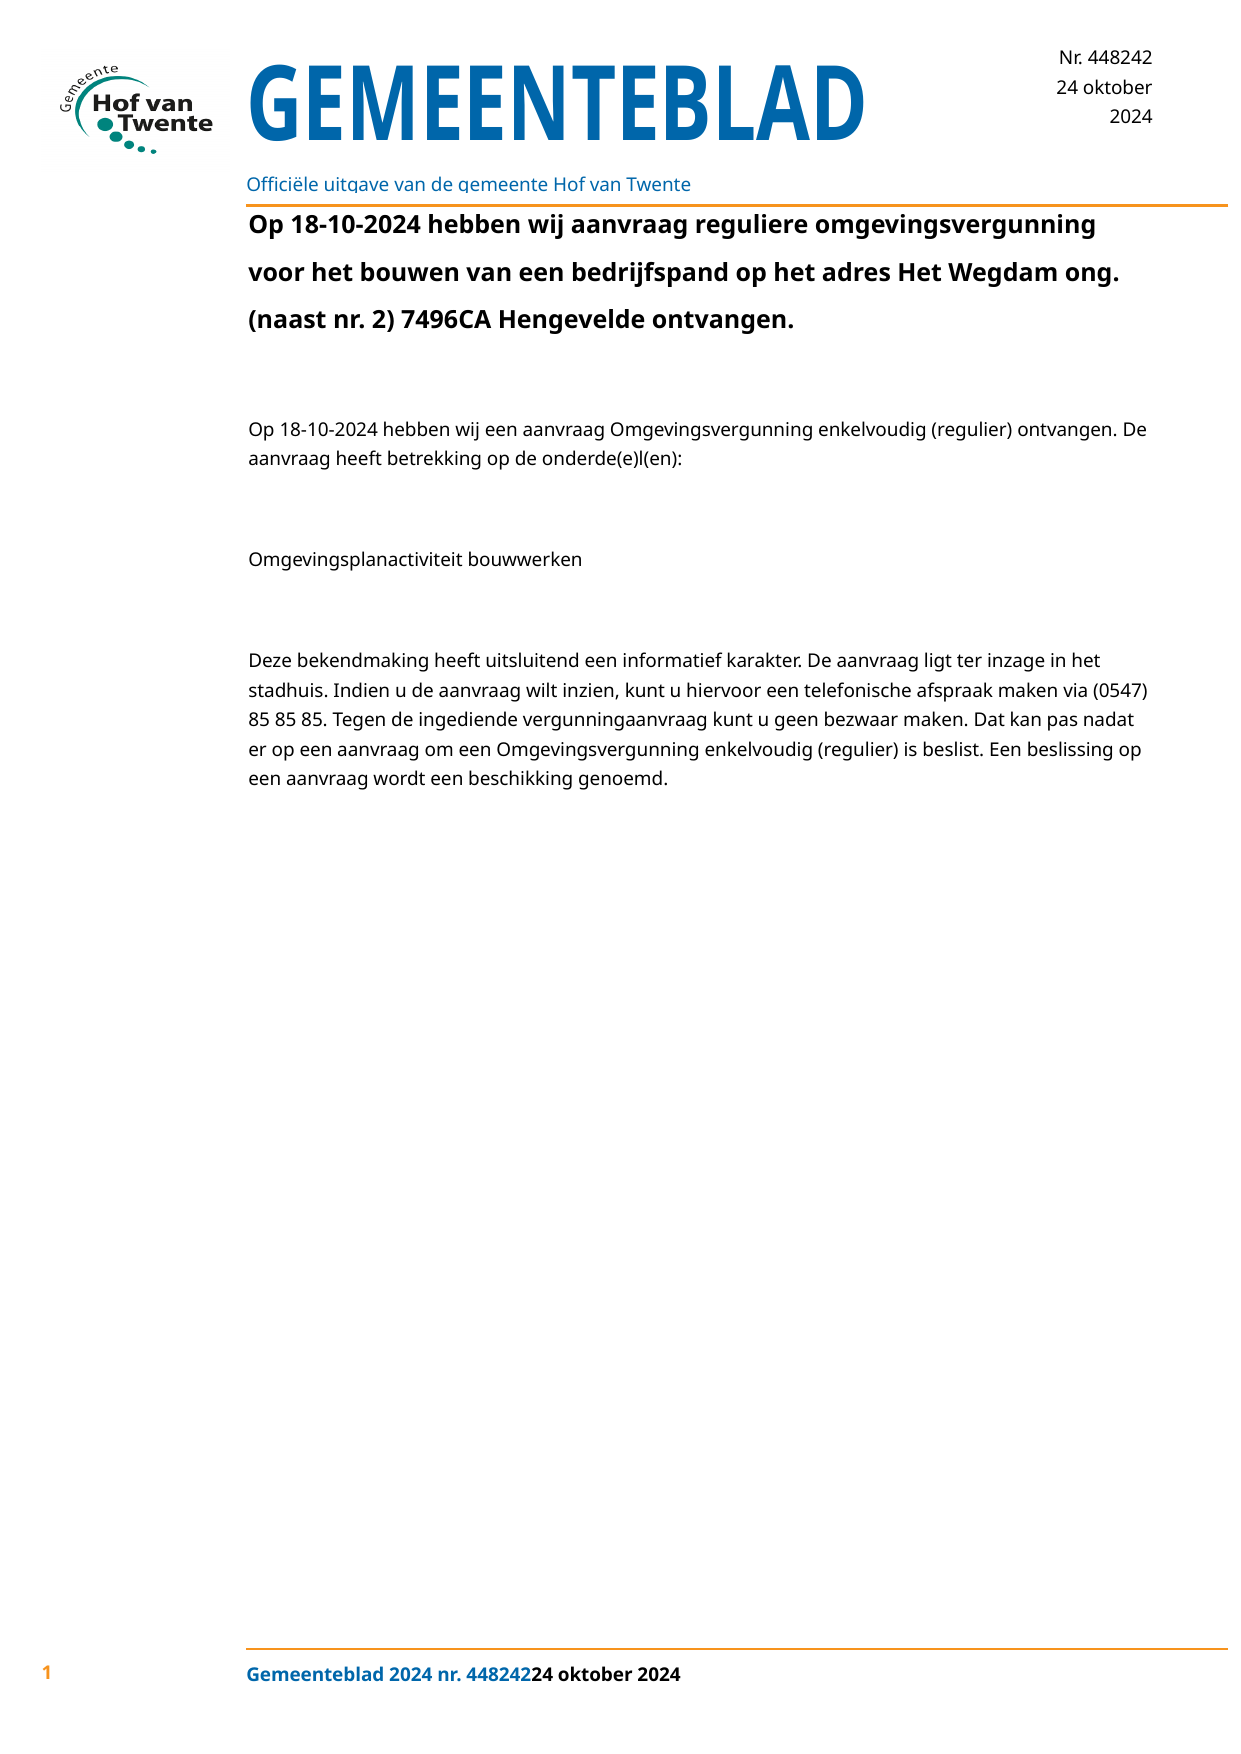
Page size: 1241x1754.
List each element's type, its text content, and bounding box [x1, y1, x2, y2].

text Omgevingsplanactiviteit bouwwerken [248, 546, 1152, 572]
text Op 18-10-2024 hebben wij een aanvraag Omgevingsvergunning enkelvoudig (regulier) ontvangen. De aanvraag heeft betrekking op de onderde(e)l(en): [248, 416, 1152, 471]
picture [41, 47, 231, 172]
text Deze bekendmaking heeft uitsluitend een informatief karakter. De aanvraag ligt ter inzage in het stadhuis. Indien u de aanvraag wilt inzien, kunt u hiervoor een telefonische afspraak maken via (0547) 85 85 85. Tegen de ingediende vergunningaanvraag kunt u geen bezwaar maken. Dat kan pas nadat er op een aanvraag om een Omgevingsvergunning enkelvoudig (regulier) is beslist. Een beslissing op een aanvraag wordt een beschikking genoemd. [248, 647, 1152, 791]
text Op 18-10-2024 hebben wij aanvraag reguliere omgevingsvergunning voor het bouwen van een bedrijfspand op het adres Het Wegdam ong. (naast nr. 2) 7496CA Hengevelde ontvangen. [248, 207, 1152, 336]
